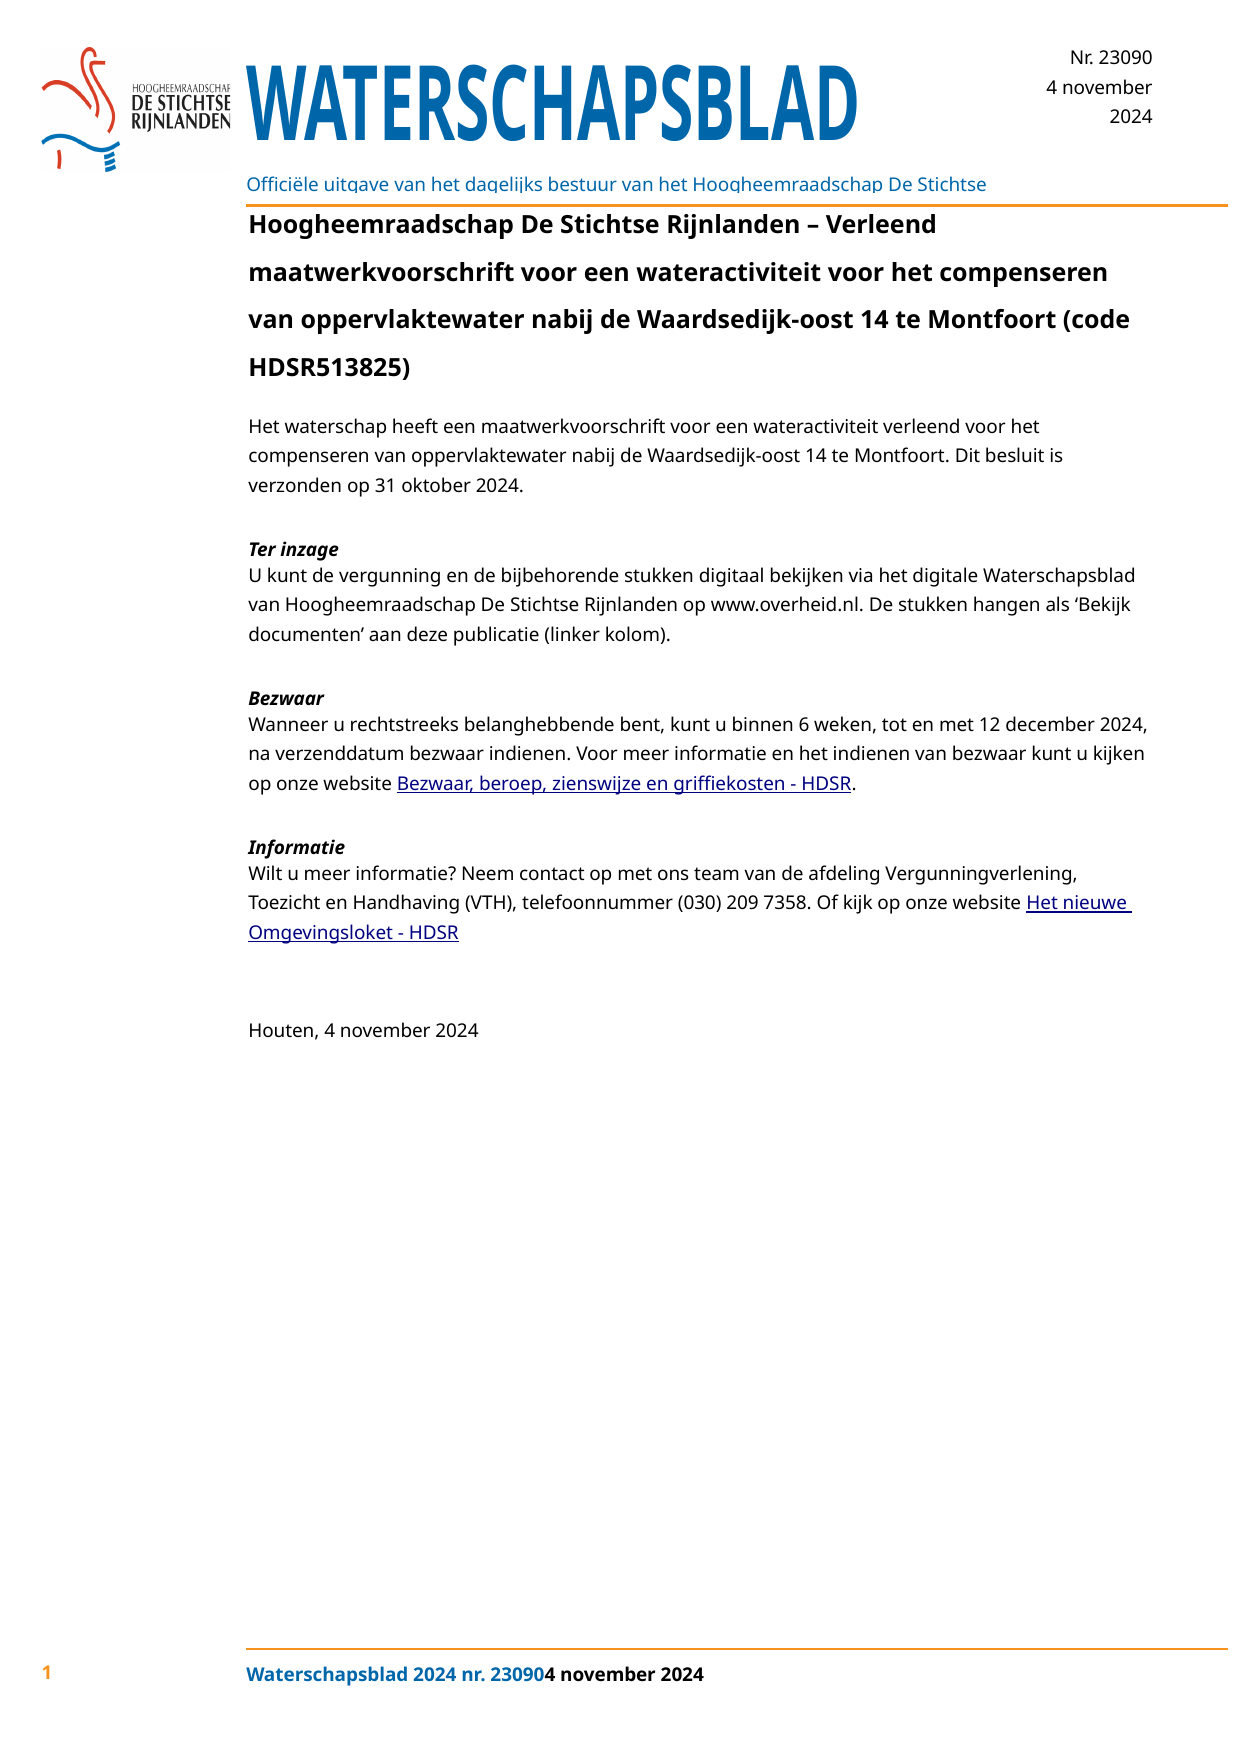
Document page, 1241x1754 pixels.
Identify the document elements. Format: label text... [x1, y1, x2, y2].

text Het waterschap heeft een maatwerkvoorschrift voor een wateractiviteit verleend voor het compenseren van oppervlaktewater nabij de Waardsedijk-oost 14 te Montfoort. Dit besluit is verzonden op 31 oktober 2024. [248, 413, 1152, 498]
text Informatie [248, 834, 1152, 860]
text U kunt de vergunning en de bijbehorende stukken digitaal bekijken via het digitale Waterschapsblad van Hoogheemraadschap De Stichtse Rijnlanden op www.overheid.nl. De stukken hangen als ‘Bekijk documenten’ aan deze publicatie (linker kolom). [248, 562, 1152, 647]
text Wanneer u rechtstreeks belanghebbende bent, kunt u binnen 6 weken, tot en met 12 december 2024, na verzenddatum bezwaar indienen. Voor meer informatie en het indienen van bezwaar kunt u kijken op onze website Bezwaar, beroep, zienswijze en griffiekosten - HDSR. [248, 711, 1152, 796]
picture [41, 47, 231, 172]
text Bezwaar [248, 685, 1152, 711]
text Wilt u meer informatie? Neem contact op met ons team van de afdeling Vergunningverlening, Toezicht en Handhaving (VTH), telefoonnummer (030) 209 7358. Of kijk op onze website Het nieuwe Omgevingsloket - HDSR [248, 860, 1152, 944]
text Houten, 4 november 2024 [248, 1017, 1152, 1043]
text Ter inzage [248, 536, 1152, 562]
text Hoogheemraadschap De Stichtse Rijnlanden – Verleend maatwerkvoorschrift voor een wateractiviteit voor het compenseren van oppervlaktewater nabij de Waardsedijk-oost 14 te Montfoort (code HDSR513825) [248, 207, 1152, 384]
